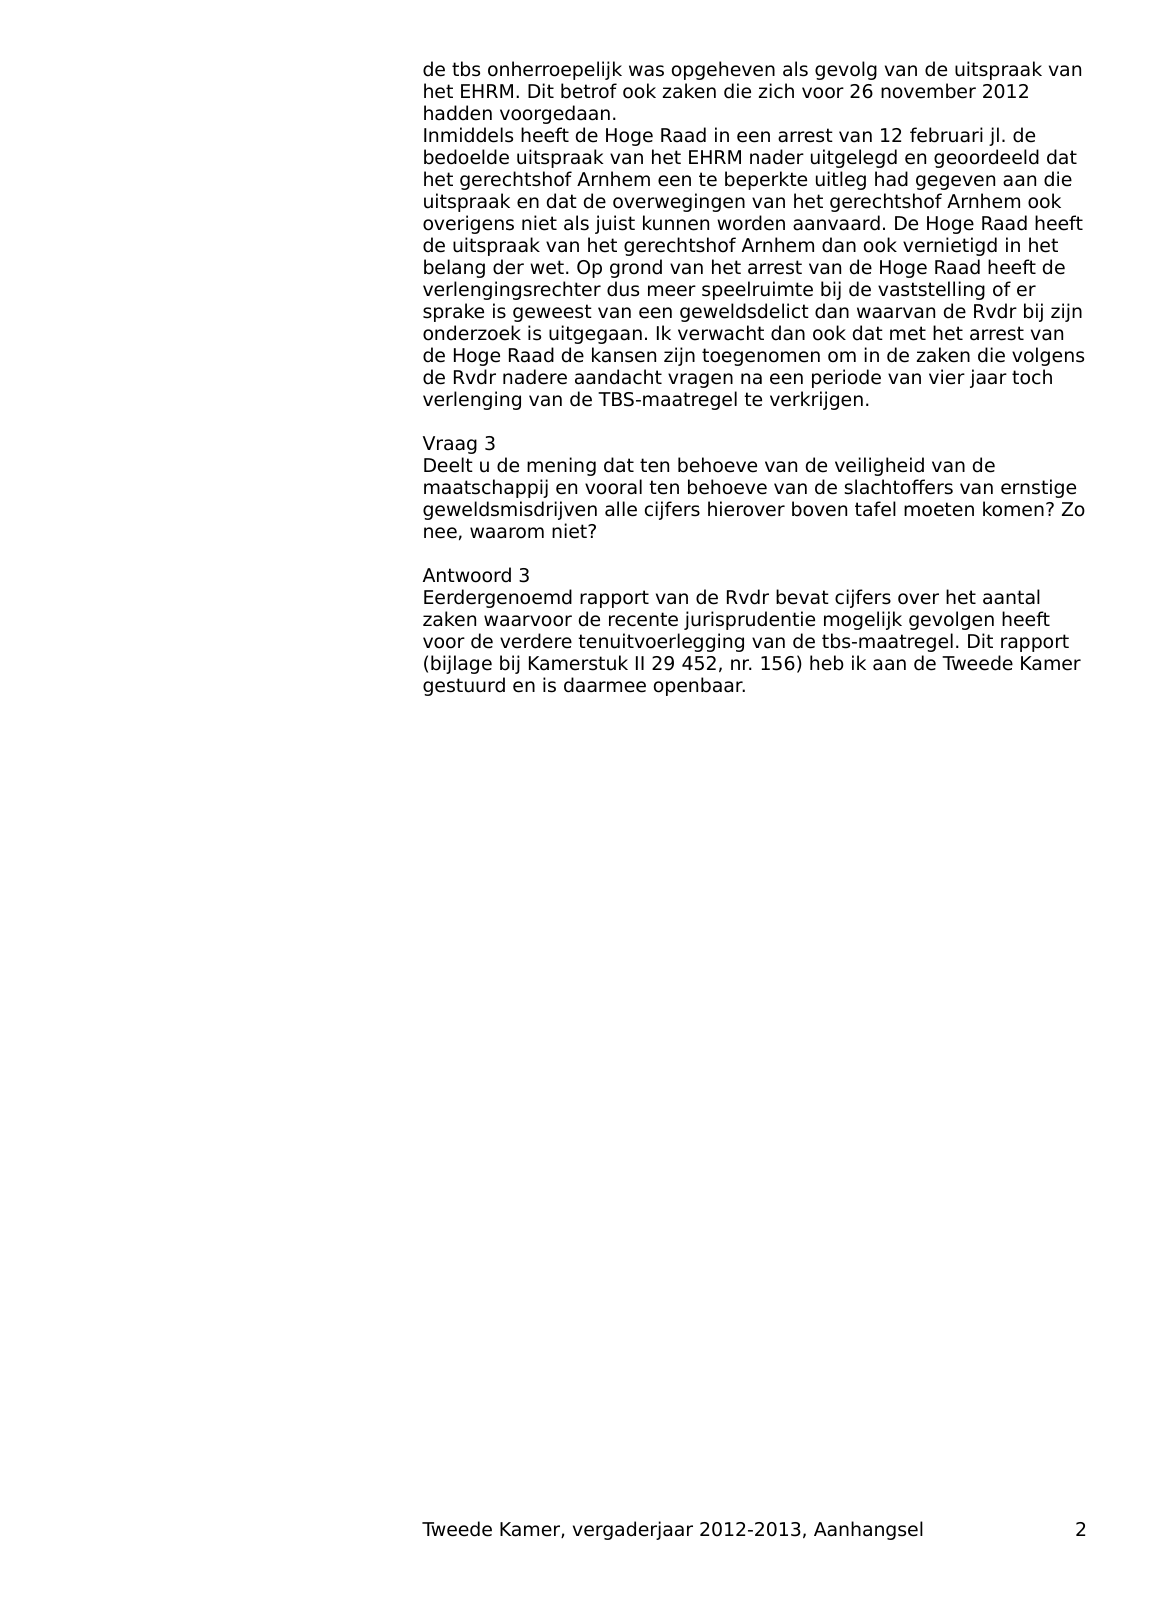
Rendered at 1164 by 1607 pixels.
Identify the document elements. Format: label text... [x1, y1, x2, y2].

text Antwoord 3 [422, 565, 1087, 587]
text Deelt u de mening dat ten behoeve van de veiligheid van de maatschappij en vooral ten behoeve van de slachtoffers van ernstige geweldsmisdrijven alle cijfers hierover boven tafel moeten komen? Zo nee, waarom niet? [422, 455, 1087, 543]
text Eerdergenoemd rapport van de Rvdr bevat cijfers over het aantal zaken waarvoor de recente jurisprudentie mogelijk gevolgen heeft voor de verdere tenuitvoerlegging van de tbs-maatregel. Dit rapport (bijlage bij Kamerstuk II 29 452, nr. 156) heb ik aan de Tweede Kamer gestuurd en is daarmee openbaar. [422, 587, 1087, 697]
text Inmiddels heeft de Hoge Raad in een arrest van 12 februari jl. de bedoelde uitspraak van het EHRM nader uitgelegd en geoordeeld dat het gerechtshof Arnhem een te beperkte uitleg had gegeven aan die uitspraak en dat de overwegingen van het gerechtshof Arnhem ook overigens niet als juist kunnen worden aanvaard. De Hoge Raad heeft de uitspraak van het gerechtshof Arnhem dan ook vernietigd in het belang der wet. Op grond van het arrest van de Hoge Raad heeft de verlengingsrechter dus meer speelruimte bij de vaststelling of er sprake is geweest van een geweldsdelict dan waarvan de Rvdr bij zijn onderzoek is uitgegaan. Ik verwacht dan ook dat met het arrest van de Hoge Raad de kansen zijn toegenomen om in de zaken die volgens de Rvdr nadere aandacht vragen na een periode van vier jaar toch verlenging van de TBS-maatregel te verkrijgen. [422, 125, 1087, 411]
text de tbs onherroepelijk was opgeheven als gevolg van de uitspraak van het EHRM. Dit betrof ook zaken die zich voor 26 november 2012 hadden voorgedaan. [422, 59, 1087, 125]
text Vraag 3 [422, 433, 1087, 455]
